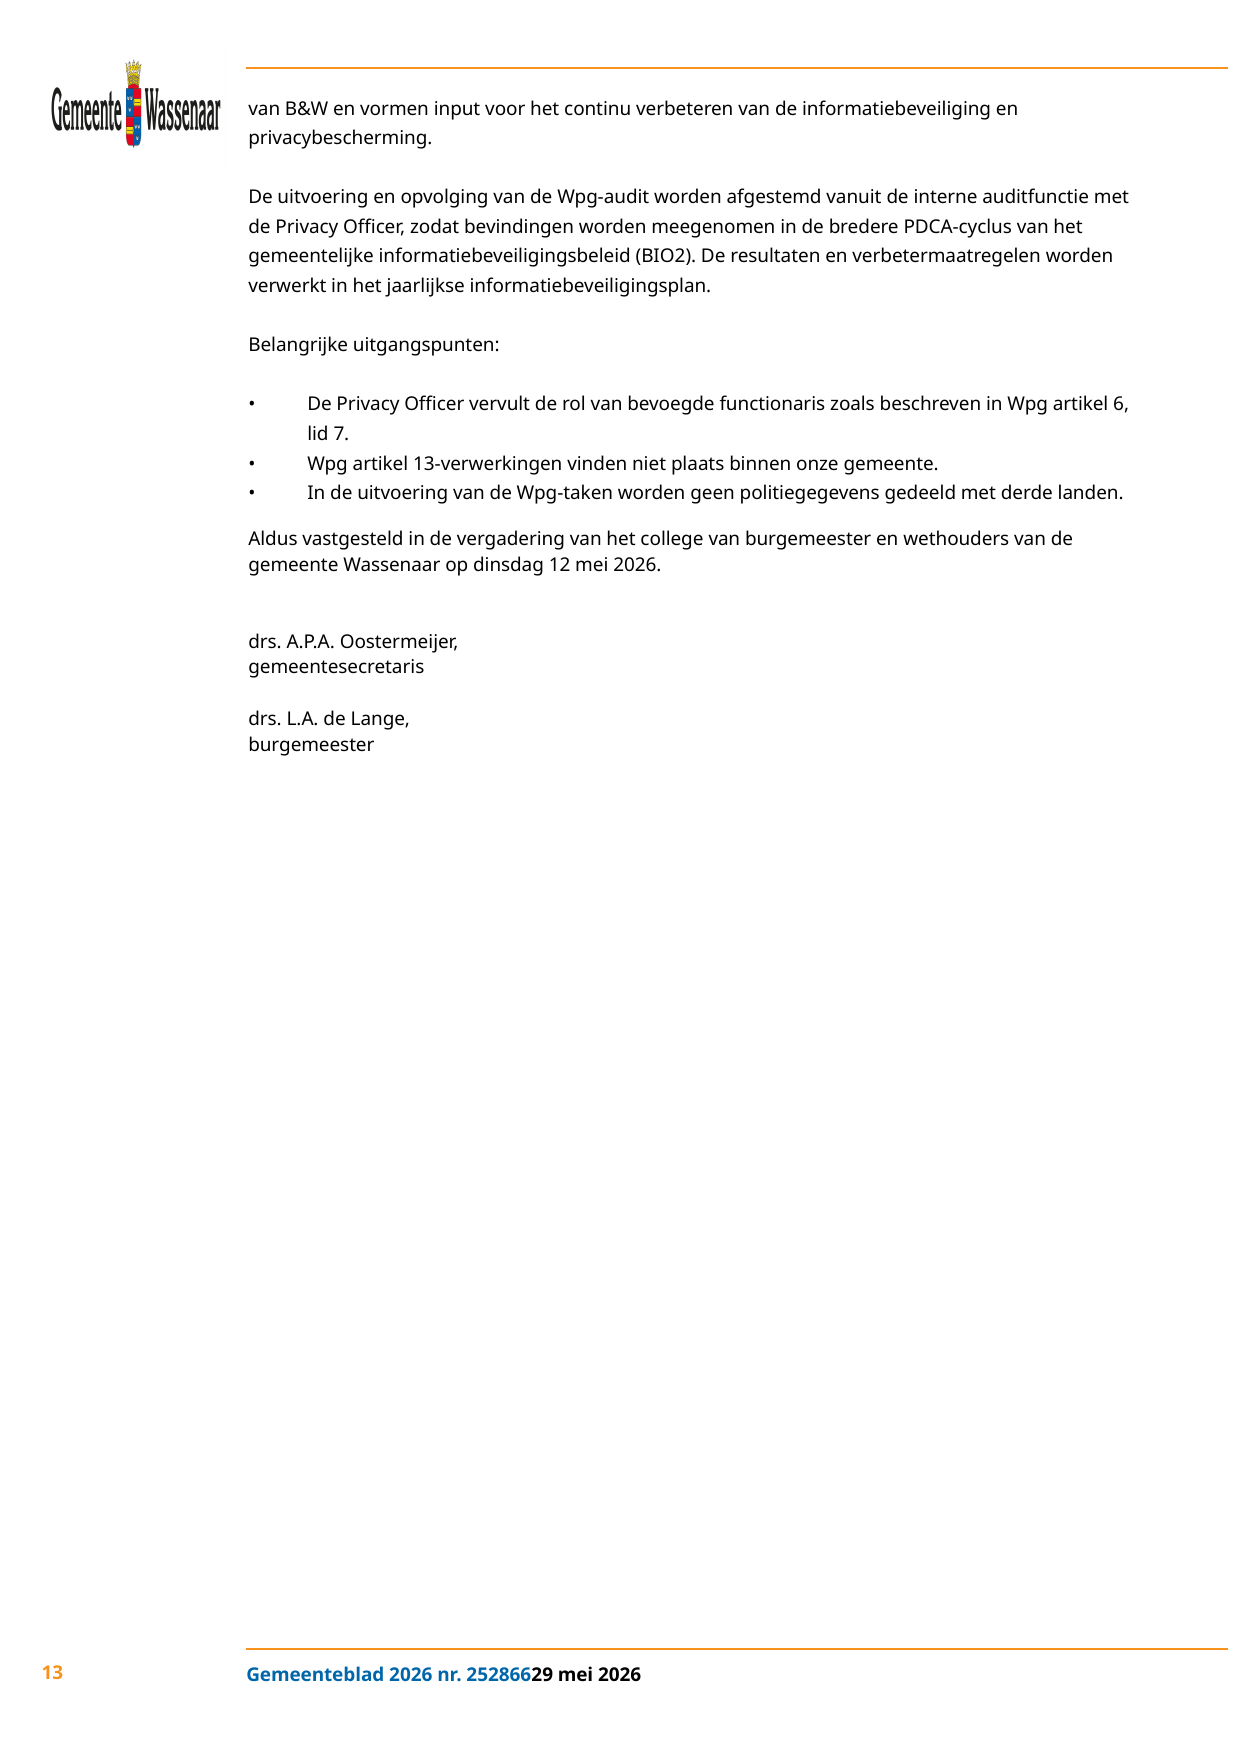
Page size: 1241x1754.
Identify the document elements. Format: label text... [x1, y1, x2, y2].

text drs. A.P.A. Oostermeijer, [248, 628, 1152, 654]
text gemeentesecretaris [248, 654, 1152, 679]
text drs. L.A. de Lange, [248, 705, 1152, 731]
text burgemeester [248, 731, 1152, 757]
picture [41, 47, 231, 172]
text Aldus vastgesteld in de vergadering van het college van burgemeester en wethouders van de gemeente Wassenaar op dinsdag 12 mei 2026. [248, 525, 1152, 576]
list In de uitvoering van de Wpg-taken worden geen politiegegevens gedeeld met derde landen. [248, 479, 1152, 505]
text Belangrijke uitgangspunten: [248, 331, 1152, 357]
list De Privacy Officer vervult de rol van bevoegde functionaris zoals beschreven in Wpg artikel 6, lid 7. [248, 391, 1152, 446]
list Wpg artikel 13-verwerkingen vinden niet plaats binnen onze gemeente. [248, 450, 1152, 476]
text De uitvoering en opvolging van de Wpg-audit worden afgestemd vanuit de interne auditfunctie met de Privacy Officer, zodat bevindingen worden meegenomen in de bredere PDCA-cyclus van het gemeentelijke informatiebeveiligingsbeleid (BIO2). De resultaten en verbetermaatregelen worden verwerkt in het jaarlijkse informatiebeveiligingsplan. [248, 183, 1152, 298]
text van B&W en vormen input voor het continu verbeteren van de informatiebeveiliging en privacybescherming. [248, 95, 1152, 150]
